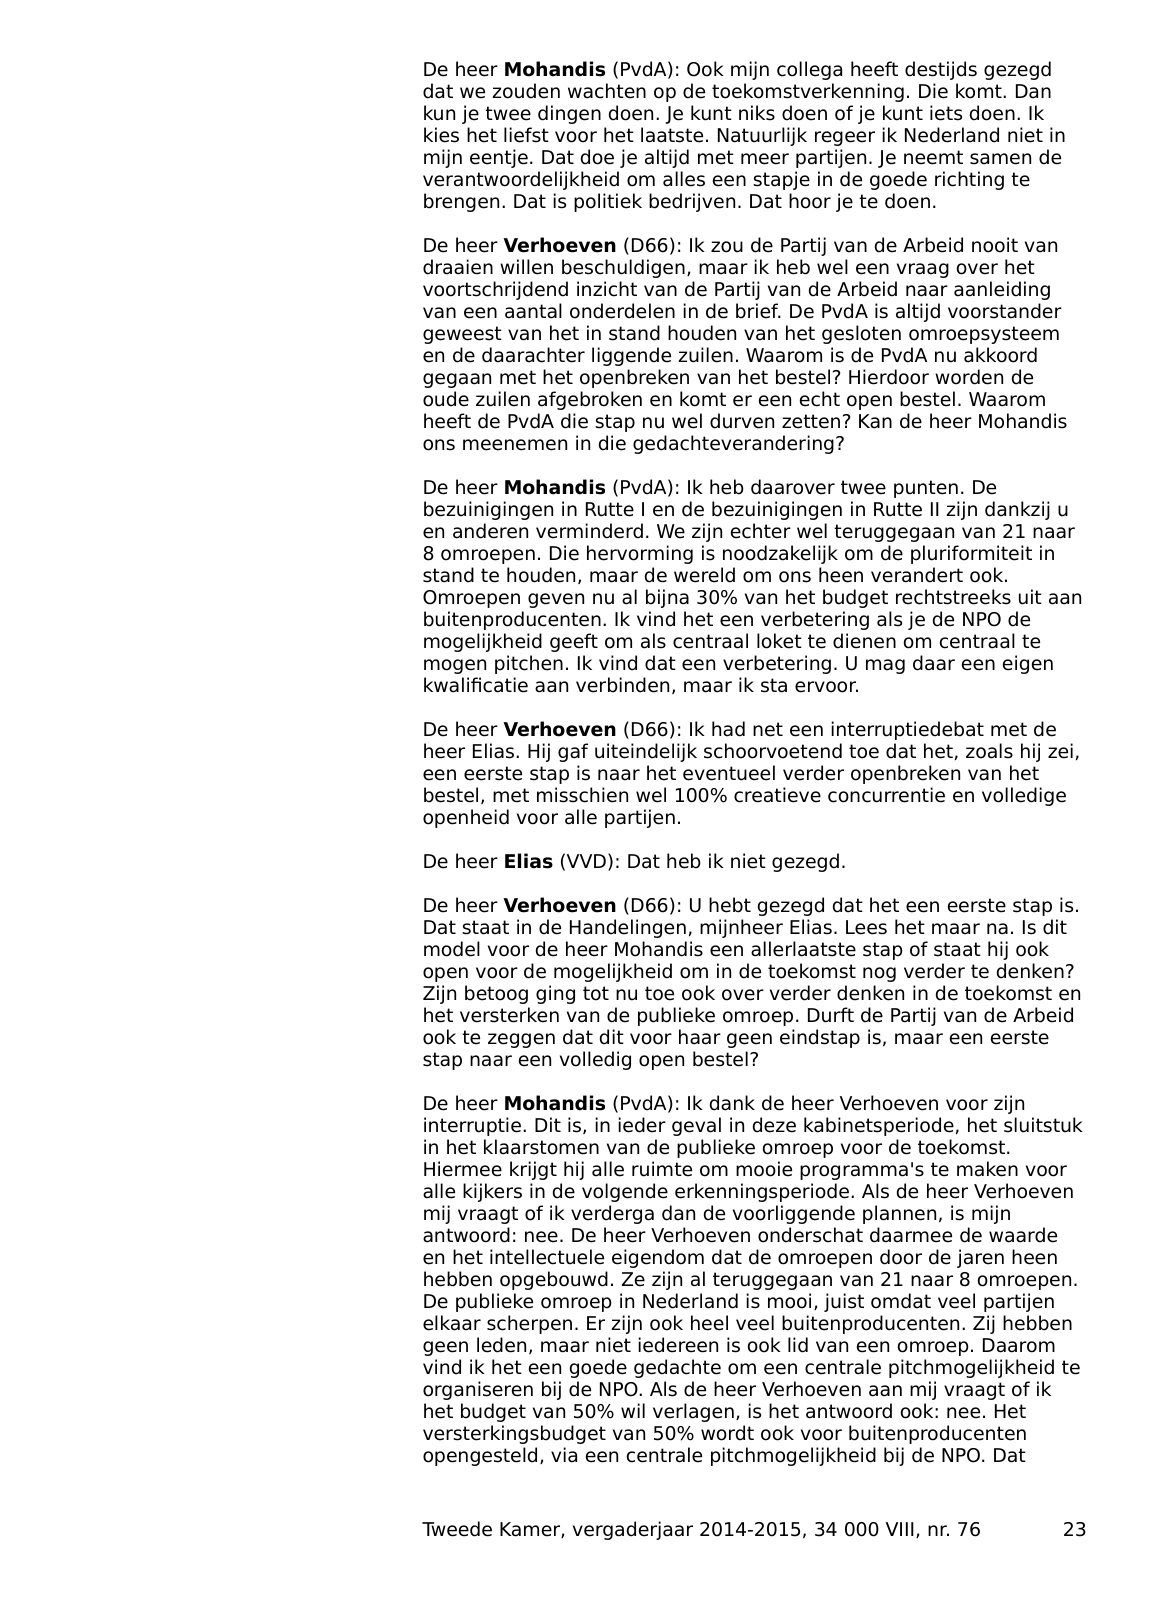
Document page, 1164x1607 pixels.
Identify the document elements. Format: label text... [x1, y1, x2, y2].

text De heer Elias (VVD): Dat heb ik niet gezegd. [422, 851, 1087, 873]
text De heer Verhoeven (D66): Ik had net een interruptiedebat met de heer Elias. Hij gaf uiteindelijk schoorvoetend toe dat het, zoals hij zei, een eerste stap is naar het eventueel verder openbreken van het bestel, met misschien wel 100% creatieve concurrentie en volledige openheid voor alle partijen. [422, 719, 1087, 829]
text De heer Verhoeven (D66): U hebt gezegd dat het een eerste stap is. Dat staat in de Handelingen, mijnheer Elias. Lees het maar na. Is dit model voor de heer Mohandis een allerlaatste stap of staat hij ook open voor de mogelijkheid om in de toekomst nog verder te denken? Zijn betoog ging tot nu toe ook over verder denken in de toekomst en het versterken van de publieke omroep. Durft de Partij van de Arbeid ook te zeggen dat dit voor haar geen eindstap is, maar een eerste stap naar een volledig open bestel? [422, 895, 1087, 1071]
text De heer Verhoeven (D66): Ik zou de Partij van de Arbeid nooit van draaien willen beschuldigen, maar ik heb wel een vraag over het voortschrijdend inzicht van de Partij van de Arbeid naar aanleiding van een aantal onderdelen in de brief. De PvdA is altijd voorstander geweest van het in stand houden van het gesloten omroepsysteem en de daarachter liggende zuilen. Waarom is de PvdA nu akkoord gegaan met het openbreken van het bestel? Hierdoor worden de oude zuilen afgebroken en komt er een echt open bestel. Waarom heeft de PvdA die stap nu wel durven zetten? Kan de heer Mohandis ons meenemen in die gedachteverandering? [422, 235, 1087, 455]
text De heer Mohandis (PvdA): Ik dank de heer Verhoeven voor zijn interruptie. Dit is, in ieder geval in deze kabinetsperiode, het sluitstuk in het klaarstomen van de publieke omroep voor de toekomst. Hiermee krijgt hij alle ruimte om mooie programma's te maken voor alle kijkers in de volgende erkenningsperiode. Als de heer Verhoeven mij vraagt of ik verderga dan de voorliggende plannen, is mijn antwoord: nee. De heer Verhoeven onderschat daarmee de waarde en het intellectuele eigendom dat de omroepen door de jaren heen hebben opgebouwd. Ze zijn al teruggegaan van 21 naar 8 omroepen. De publieke omroep in Nederland is mooi, juist omdat veel partijen elkaar scherpen. Er zijn ook heel veel buitenproducenten. Zij hebben geen leden, maar niet iedereen is ook lid van een omroep. Daarom vind ik het een goede gedachte om een centrale pitchmogelijkheid te organiseren bij de NPO. Als de heer Verhoeven aan mij vraagt of ik het budget van 50% wil verlagen, is het antwoord ook: nee. Het versterkingsbudget van 50% wordt ook voor buitenproducenten opengesteld, via een centrale pitchmogelijkheid bij de NPO. Dat [422, 1093, 1087, 1467]
text De heer Mohandis (PvdA): Ik heb daarover twee punten. De bezuinigingen in Rutte I en de bezuinigingen in Rutte II zijn dankzij u en anderen verminderd. We zijn echter wel teruggegaan van 21 naar 8 omroepen. Die hervorming is noodzakelijk om de pluriformiteit in stand te houden, maar de wereld om ons heen verandert ook. Omroepen geven nu al bijna 30% van het budget rechtstreeks uit aan buitenproducenten. Ik vind het een verbetering als je de NPO de mogelijkheid geeft om als centraal loket te dienen om centraal te mogen pitchen. Ik vind dat een verbetering. U mag daar een eigen kwalificatie aan verbinden, maar ik sta ervoor. [422, 477, 1087, 697]
text De heer Mohandis (PvdA): Ook mijn collega heeft destijds gezegd dat we zouden wachten op de toekomstverkenning. Die komt. Dan kun je twee dingen doen. Je kunt niks doen of je kunt iets doen. Ik kies het liefst voor het laatste. Natuurlijk regeer ik Nederland niet in mijn eentje. Dat doe je altijd met meer partijen. Je neemt samen de verantwoordelijkheid om alles een stapje in de goede richting te brengen. Dat is politiek bedrijven. Dat hoor je te doen. [422, 59, 1087, 213]
